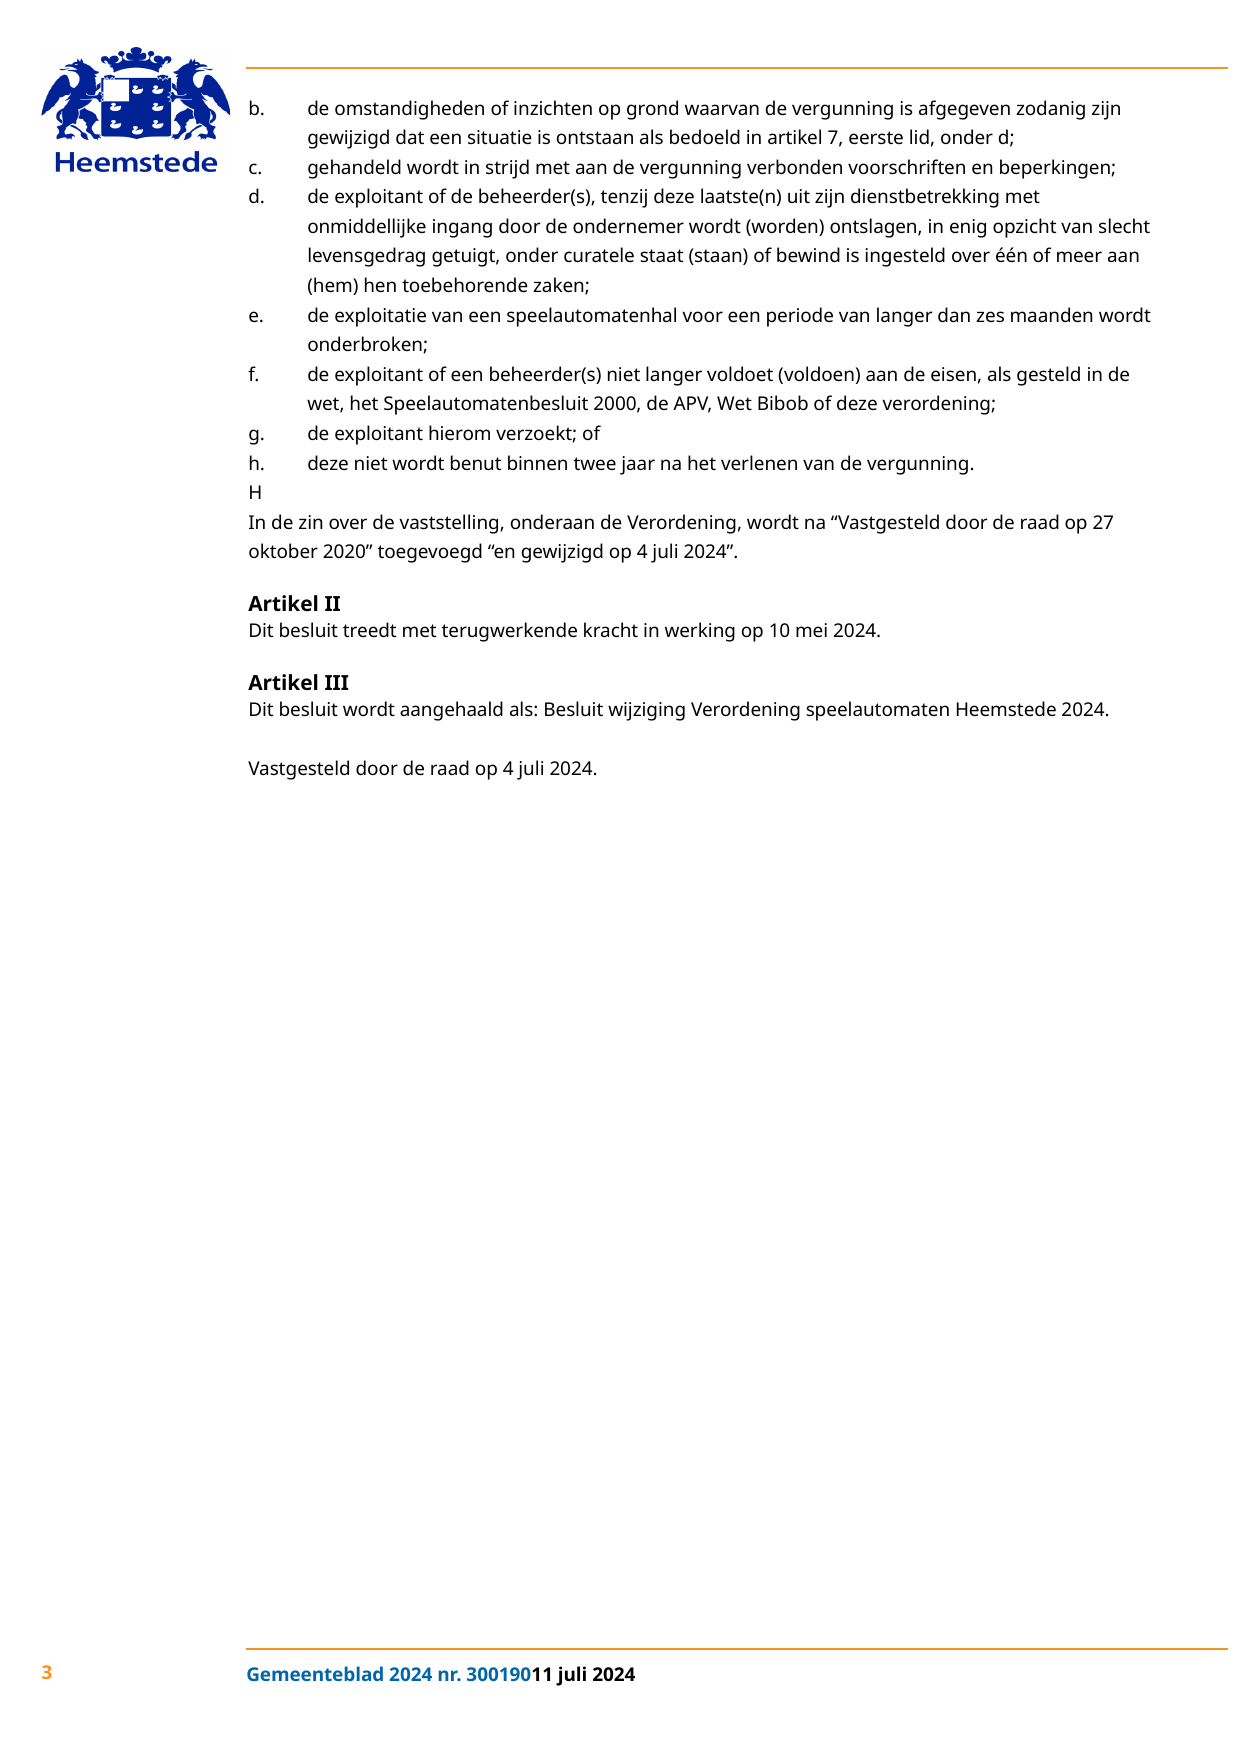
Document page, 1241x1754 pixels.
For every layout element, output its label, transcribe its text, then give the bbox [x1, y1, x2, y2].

list de omstandigheden of inzichten op grond waarvan de vergunning is afgegeven zodanig zijn gewijzigd dat een situatie is ontstaan als bedoeld in artikel 7, eerste lid, onder d; [248, 95, 1152, 150]
list de exploitant of de beheerder(s), tenzij deze laatste(n) uit zijn dienstbetrekking met onmiddellijke ingang door de ondernemer wordt (worden) ontslagen, in enig opzicht van slecht levensgedrag getuigt, onder curatele staat (staan) of bewind is ingesteld over één of meer aan (hem) hen toebehorende zaken; [248, 183, 1152, 298]
text Artikel III [248, 668, 1152, 696]
list gehandeld wordt in strijd met aan de vergunning verbonden voorschriften en beperkingen; [248, 154, 1152, 180]
list de exploitant of een beheerder(s) niet langer voldoet (voldoen) aan de eisen, als gesteld in de wet, het Speelautomatenbesluit 2000, de APV, Wet Bibob of deze verordening; [248, 361, 1152, 416]
list de exploitant hierom verzoekt; of [248, 420, 1152, 446]
picture [41, 47, 231, 172]
text H [248, 479, 1152, 505]
text Dit besluit wordt aangehaald als: Besluit wijziging Verordening speelautomaten Heemstede 2024. [248, 696, 1152, 722]
text Artikel II [248, 589, 1152, 617]
list deze niet wordt benut binnen twee jaar na het verlenen van de vergunning. [248, 450, 1152, 476]
text Vastgesteld door de raad op 4 juli 2024. [248, 755, 1152, 781]
text Dit besluit treedt met terugwerkende kracht in werking op 10 mei 2024. [248, 617, 1152, 643]
text In de zin over de vaststelling, onderaan de Verordening, wordt na “Vastgesteld door de raad op 27 oktober 2020” toegevoegd “en gewijzigd op 4 juli 2024”. [248, 509, 1152, 564]
list de exploitatie van een speelautomatenhal voor een periode van langer dan zes maanden wordt onderbroken; [248, 302, 1152, 357]
